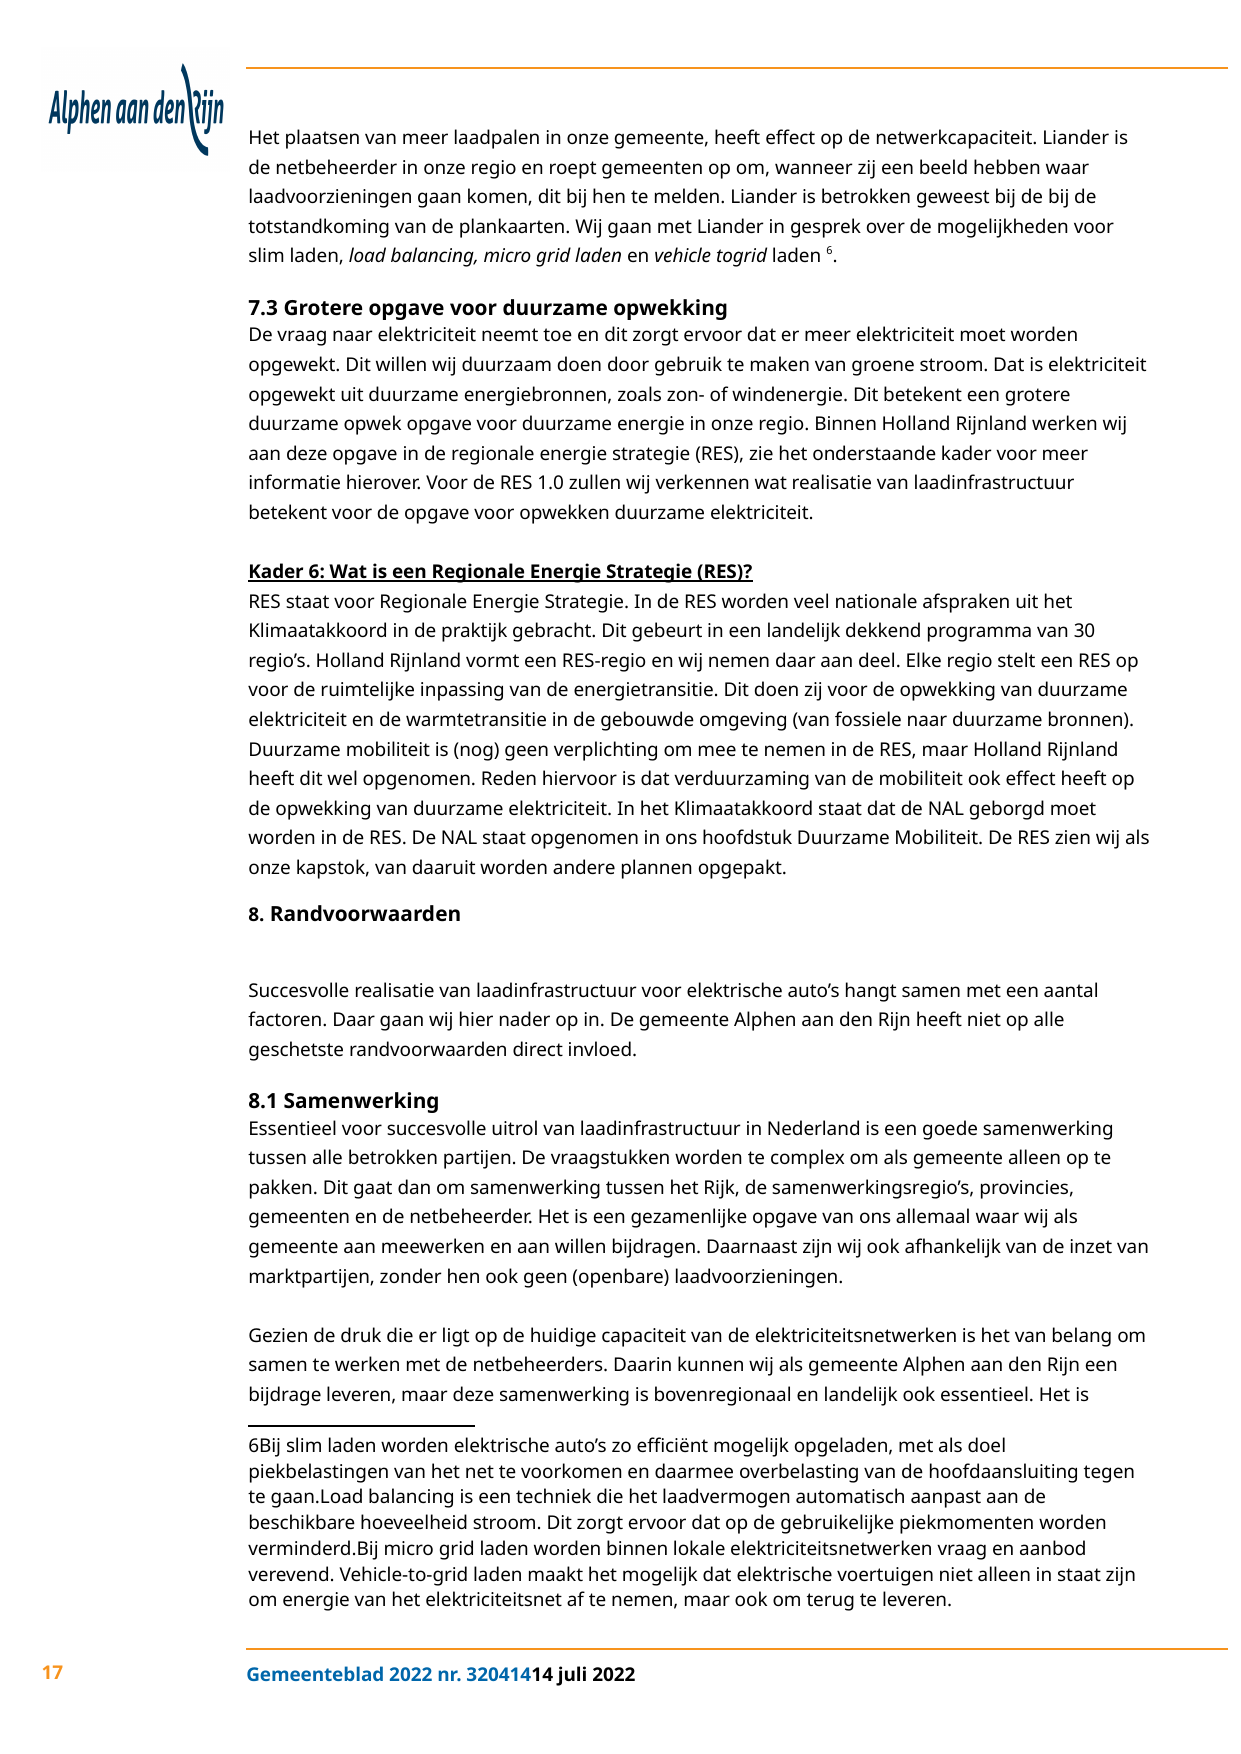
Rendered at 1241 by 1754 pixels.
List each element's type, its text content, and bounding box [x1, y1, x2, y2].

text Gezien de druk die er ligt op de huidige capaciteit van de elektriciteitsnetwerken is het van belang om samen te werken met de netbeheerders. Daarin kunnen wij als gemeente Alphen aan den Rijn een bijdrage leveren, maar deze samenwerking is bovenregionaal en landelijk ook essentieel. Het is [248, 1322, 1152, 1407]
table_header Kader 6: Wat is een Regionale Energie Strategie (RES)? RES staat voor Regionale Energie Strategie. In de RES worden veel nationale afspraken uit het Klimaatakkoord in de praktijk gebracht. Dit gebeurt in een landelijk dekkend programma van 30 regio’s. Holland Rijnland vormt een RES-regio en wij nemen daar aan deel. Elke regio stelt een RES op voor de ruimtelijke inpassing van de energietransitie. Dit doen zij voor de opwekking van duurzame elektriciteit en de warmtetransitie in de gebouwde omgeving (van fossiele naar duurzame bronnen). Duurzame mobiliteit is (nog) geen verplichting om mee te nemen in de RES, maar Holland Rijnland heeft dit wel opgenomen. Reden hiervoor is dat verduurzaming van de mobiliteit ook effect heeft op de opwekking van duurzame elektriciteit. In het Klimaatakkoord staat dat de NAL geborgd moet worden in de RES. De NAL staat opgenomen in ons hoofdstuk Duurzame Mobiliteit. De RES zien wij als onze kapstok, van daaruit worden andere plannen opgepakt. [248, 558, 1152, 880]
text Bij slim laden worden elektrische auto’s zo efficiënt mogelijk opgeladen, met als doel piekbelastingen van het net te voorkomen en daarmee overbelasting van de hoofdaansluiting tegen te gaan.Load balancing is een techniek die het laadvermogen automatisch aanpast aan de beschikbare hoeveelheid stroom. Dit zorgt ervoor dat op de gebruikelijke piekmomenten worden verminderd.Bij micro grid laden worden binnen lokale elektriciteitsnetwerken vraag en aanbod verevend. Vehicle-to-grid laden maakt het mogelijk dat elektrische voertuigen niet alleen in staat zijn om energie van het elektriciteitsnet af te nemen, maar ook om terug te leveren. [248, 1432, 1152, 1612]
picture [41, 47, 231, 172]
text Het plaatsen van meer laadpalen in onze gemeente, heeft effect op de netwerkcapaciteit. Liander is de netbeheerder in onze regio en roept gemeenten op om, wanneer zij een beeld hebben waar laadvoorzieningen gaan komen, dit bij hen te melden. Liander is betrokken geweest bij de bij de totstandkoming van de plankaarten. Wij gaan met Liander in gesprek over de mogelijkheden voor slim laden, load balancing, micro grid laden en vehicle togrid laden . [248, 124, 1152, 268]
text De vraag naar elektriciteit neemt toe en dit zorgt ervoor dat er meer elektriciteit moet worden opgewekt. Dit willen wij duurzaam doen door gebruik te maken van groene stroom. Dat is elektriciteit opgewekt uit duurzame energiebronnen, zoals zon- of windenergie. Dit betekent een grotere duurzame opwek opgave voor duurzame energie in onze regio. Binnen Holland Rijnland werken wij aan deze opgave in de regionale energie strategie (RES), zie het onderstaande kader voor meer informatie hierover. Voor de RES 1.0 zullen wij verkennen wat realisatie van laadinfrastructuur betekent voor de opgave voor opwekken duurzame elektriciteit. [248, 322, 1152, 525]
text Essentieel voor succesvolle uitrol van laadinfrastructuur in Nederland is een goede samenwerking tussen alle betrokken partijen. De vraagstukken worden te complex om als gemeente alleen op te pakken. Dit gaat dan om samenwerking tussen het Rijk, de samenwerkingsregio’s, provincies, gemeenten en de netbeheerder. Het is een gezamenlijke opgave van ons allemaal waar wij als gemeente aan meewerken en aan willen bijdragen. Daarnaast zijn wij ook afhankelijk van de inzet van marktpartijen, zonder hen ook geen (openbare) laadvoorzieningen. [248, 1115, 1152, 1288]
text 8.1 Samenwerking [248, 1086, 1152, 1115]
text 7.3 Grotere opgave voor duurzame opwekking [248, 293, 1152, 322]
text Succesvolle realisatie van laadinfrastructuur voor elektrische auto’s hangt samen met een aantal factoren. Daar gaan wij hier nader op in. De gemeente Alphen aan den Rijn heeft niet op alle geschetste randvoorwaarden direct invloed. [248, 977, 1152, 1062]
text 8. Randvoorwaarden [248, 899, 1152, 928]
